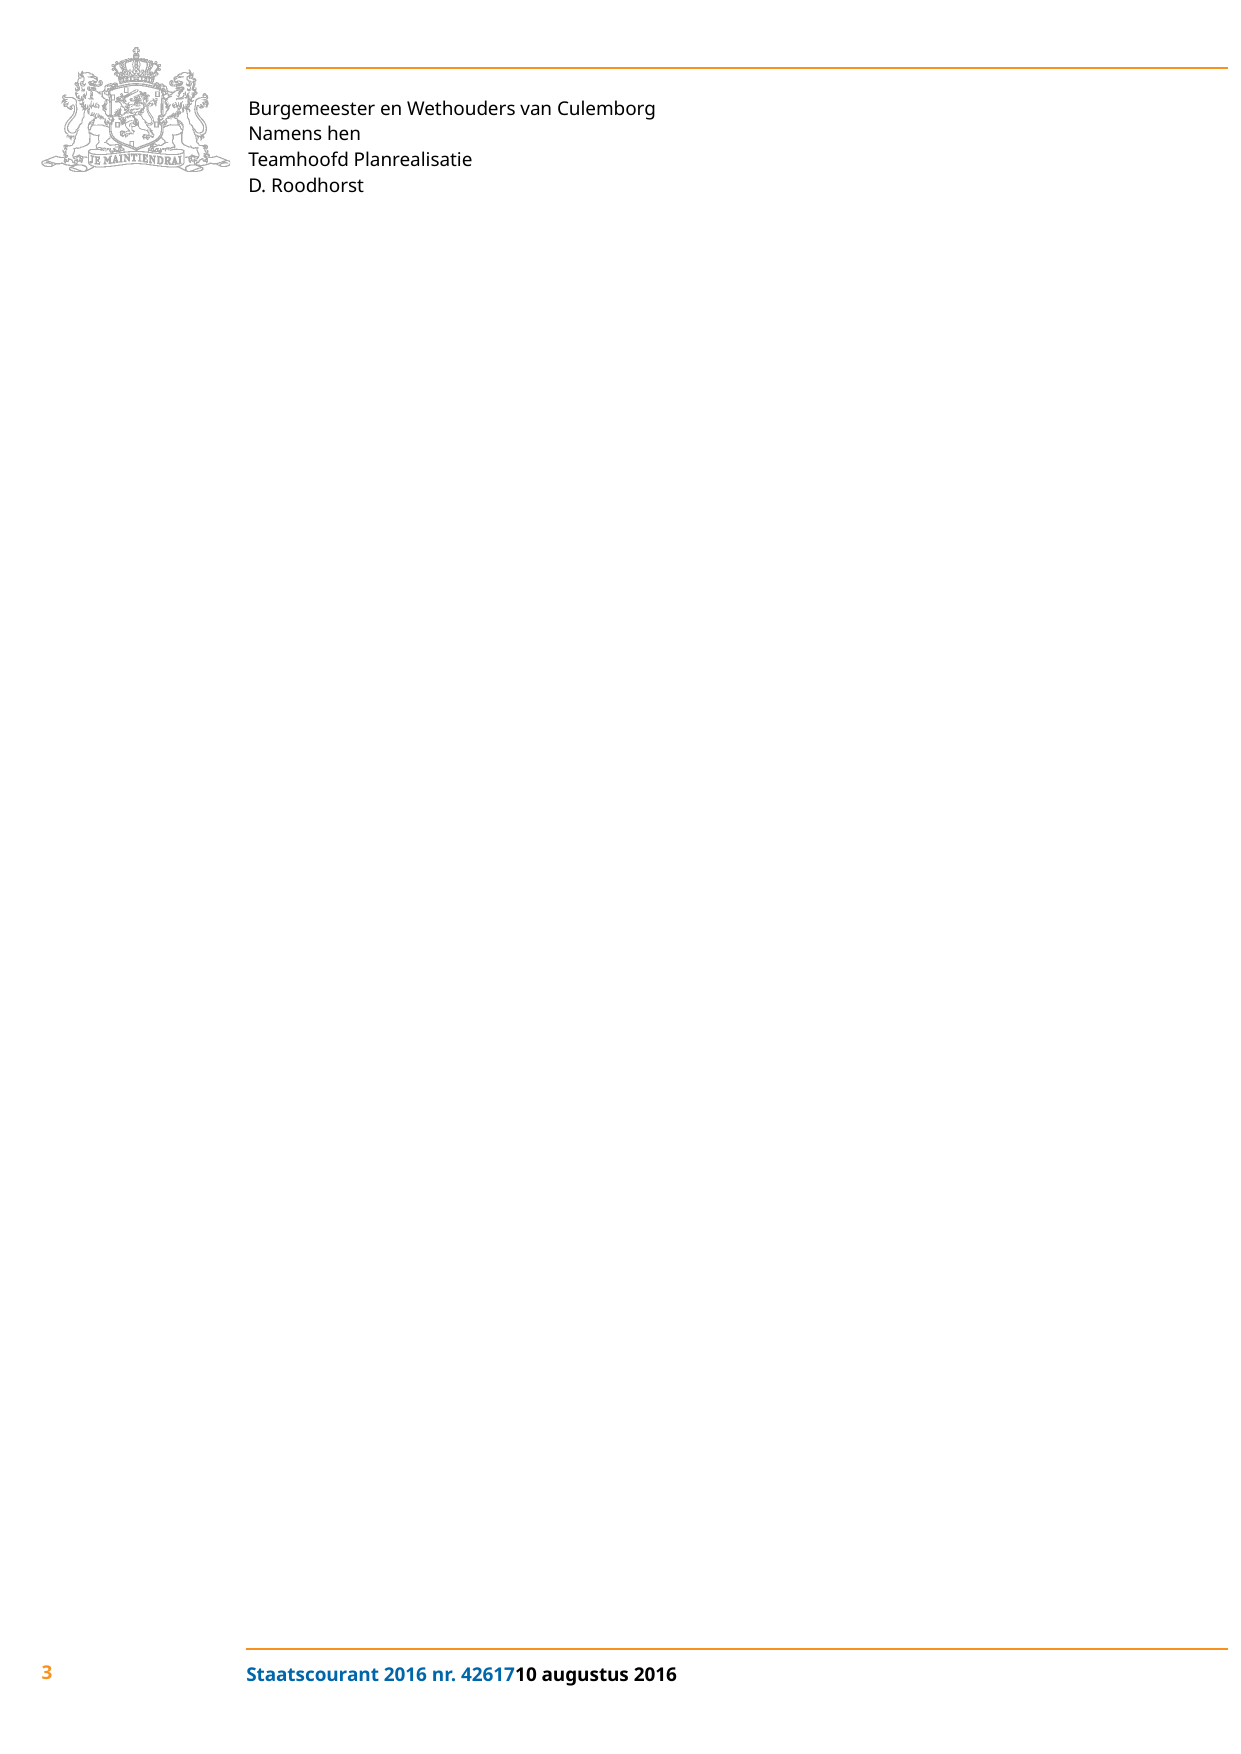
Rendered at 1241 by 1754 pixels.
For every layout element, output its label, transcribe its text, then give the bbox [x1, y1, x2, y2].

text Burgemeester en Wethouders van Culemborg [248, 95, 1152, 121]
text Namens hen [248, 121, 1152, 146]
text D. Roodhorst [248, 172, 1152, 198]
picture [41, 47, 231, 172]
text Teamhoofd Planrealisatie [248, 146, 1152, 172]
